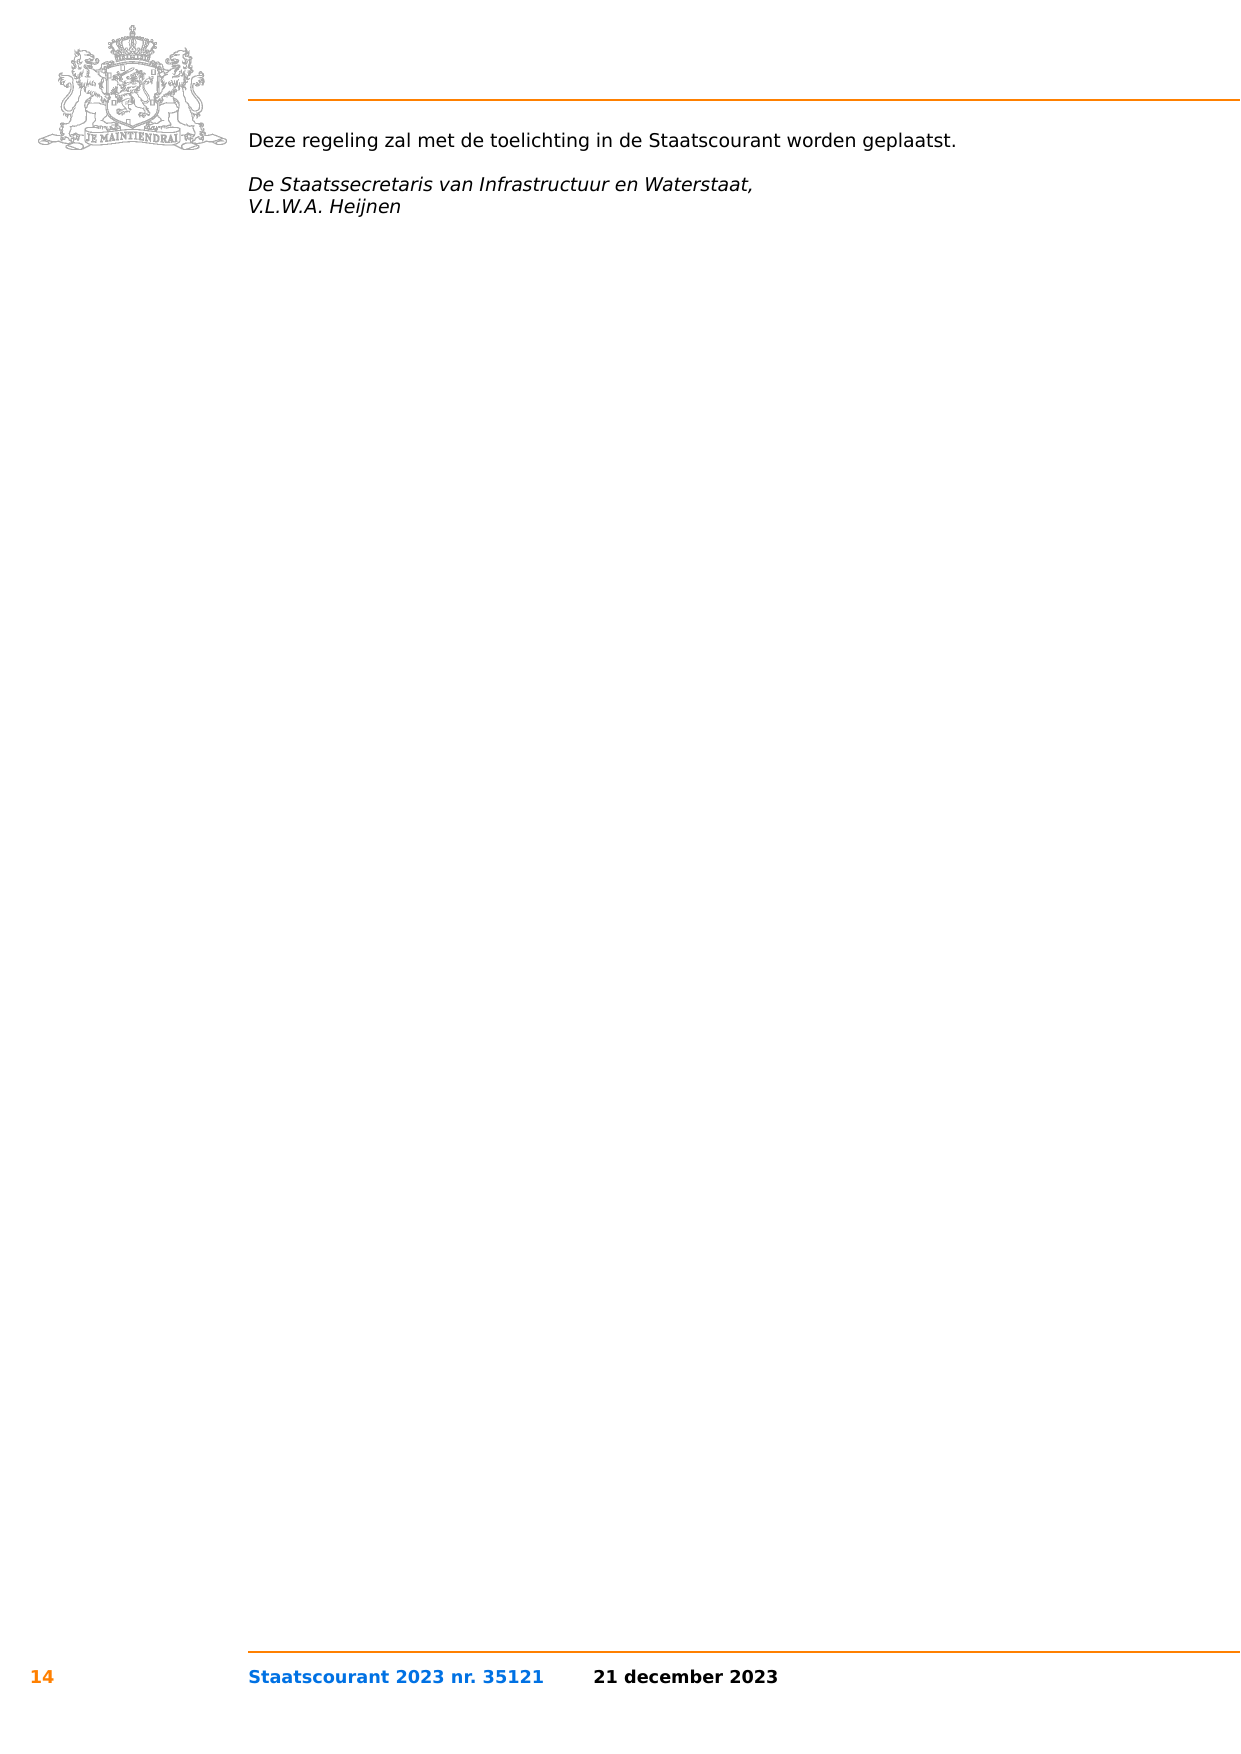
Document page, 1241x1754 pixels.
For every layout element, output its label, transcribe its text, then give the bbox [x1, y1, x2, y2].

text Deze regeling zal met de toelichting in de Staatscourant worden geplaatst. [248, 130, 1163, 152]
picture [38, 25, 227, 150]
text De Staatssecretaris van Infrastructuur en Waterstaat, V.L.W.A. Heijnen [248, 174, 1163, 218]
